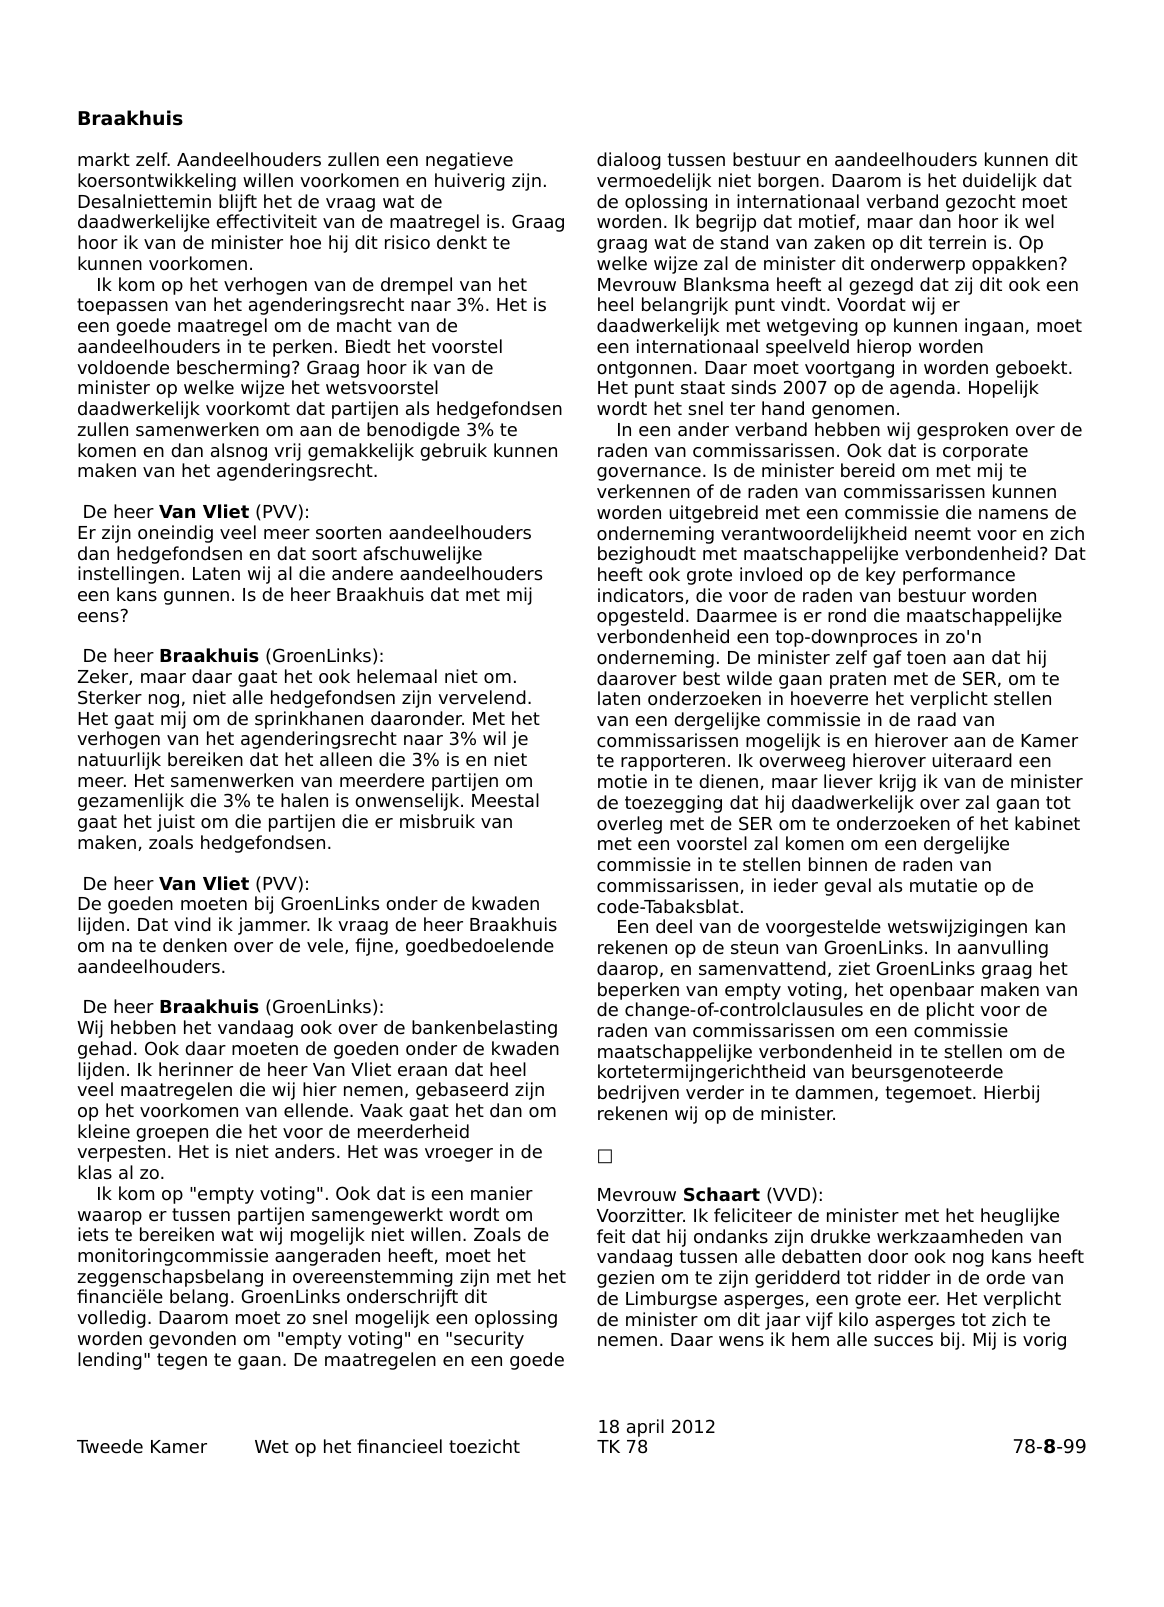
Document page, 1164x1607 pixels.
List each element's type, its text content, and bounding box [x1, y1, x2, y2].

text Er zijn oneindig veel meer soorten aandeelhouders dan hedgefondsen en dat soort afschuwelijke instellingen. Laten wij al die andere aandeelhouders een kans gunnen. Is de heer Braakhuis dat met mij eens? [77, 523, 567, 626]
text Een deel van de voorgestelde wetswijzigingen kan rekenen op de steun van GroenLinks. In aanvulling daarop, en samenvattend, ziet GroenLinks graag het beperken van empty voting, het openbaar maken van de change-of-controlclausules en de plicht voor de raden van commissarissen om een commissie maatschappelijke verbondenheid in te stellen om de kortetermijngerichtheid van beursgenoteerde bedrijven verder in te dammen, tegemoet. Hierbij rekenen wij op de minister. [596, 917, 1087, 1124]
text dialoog tussen bestuur en aandeelhouders kunnen dit vermoedelijk niet borgen. Daarom is het duidelijk dat de oplossing in internationaal verband gezocht moet worden. Ik begrijp dat motief, maar dan hoor ik wel graag wat de stand van zaken op dit terrein is. Op welke wijze zal de minister dit onderwerp oppakken? Mevrouw Blanksma heeft al gezegd dat zij dit ook een heel belangrijk punt vindt. Voordat wij er daadwerkelijk met wetgeving op kunnen ingaan, moet een internationaal speelveld hierop worden ontgonnen. Daar moet voortgang in worden geboekt. Het punt staat sinds 2007 op de agenda. Hopelijk wordt het snel ter hand genomen. [596, 150, 1087, 420]
text Ik kom op het verhogen van de drempel van het toepassen van het agenderingsrecht naar 3%. Het is een goede maatregel om de macht van de aandeelhouders in te perken. Biedt het voorstel voldoende bescherming? Graag hoor ik van de minister op welke wijze het wetsvoorstel daadwerkelijk voorkomt dat partijen als hedgefondsen zullen samenwerken om aan de benodigde 3% te komen en dan alsnog vrij gemakkelijk gebruik kunnen maken van het agenderingsrecht. [77, 274, 567, 482]
text De goeden moeten bij GroenLinks onder de kwaden lijden. Dat vind ik jammer. Ik vraag de heer Braakhuis om na te denken over de vele, fijne, goedbedoelende aandeelhouders. [77, 894, 567, 977]
text markt zelf. Aandeelhouders zullen een negatieve koersontwikkeling willen voorkomen en huiverig zijn. Desalniettemin blijft het de vraag wat de daadwerkelijke effectiviteit van de maatregel is. Graag hoor ik van de minister hoe hij dit risico denkt te kunnen voorkomen. [77, 150, 567, 274]
text Voorzitter. Ik feliciteer de minister met het heuglijke feit dat hij ondanks zijn drukke werkzaamheden van vandaag tussen alle debatten door ook nog kans heeft gezien om te zijn geridderd tot ridder in de orde van de Limburgse asperges, een grote eer. Het verplicht de minister om dit jaar vijf kilo asperges tot zich te nemen. Daar wens ik hem alle succes bij. Mij is vorig [596, 1206, 1087, 1351]
text □ [596, 1144, 1087, 1165]
text Zeker, maar daar gaat het ook helemaal niet om. Sterker nog, niet alle hedgefondsen zijn vervelend. Het gaat mij om de sprinkhanen daaronder. Met het verhogen van het agenderingsrecht naar 3% wil je natuurlijk bereiken dat het alleen die 3% is en niet meer. Het samenwerken van meerdere partijen om gezamenlijk die 3% te halen is onwenselijk. Meestal gaat het juist om die partijen die er misbruik van maken, zoals hedgefondsen. [77, 667, 567, 853]
text De heer Van Vliet (PVV): [77, 873, 567, 894]
text De heer Braakhuis (GroenLinks): [77, 646, 567, 667]
text De heer Van Vliet (PVV): [77, 502, 567, 523]
text In een ander verband hebben wij gesproken over de raden van commissarissen. Ook dat is corporate governance. Is de minister bereid om met mij te verkennen of de raden van commissarissen kunnen worden uitgebreid met een commissie die namens de onderneming verantwoordelijkheid neemt voor en zich bezighoudt met maatschappelijke verbondenheid? Dat heeft ook grote invloed op de key performance indicators, die voor de raden van bestuur worden opgesteld. Daarmee is er rond die maatschappelijke verbondenheid een top-downproces in zo'n onderneming. De minister zelf gaf toen aan dat hij daarover best wilde gaan praten met de SER, om te laten onderzoeken in hoeverre het verplicht stellen van een dergelijke commissie in de raad van commissarissen mogelijk is en hierover aan de Kamer te rapporteren. Ik overweeg hierover uiteraard een motie in te dienen, maar liever krijg ik van de minister de toezegging dat hij daadwerkelijk over zal gaan tot overleg met de SER om te onderzoeken of het kabinet met een voorstel zal komen om een dergelijke commissie in te stellen binnen de raden van commissarissen, in ieder geval als mutatie op de code-Tabaksblat. [596, 420, 1087, 917]
text Ik kom op "empty voting". Ook dat is een manier waarop er tussen partijen samengewerkt wordt om iets te bereiken wat wij mogelijk niet willen. Zoals de monitoringcommissie aangeraden heeft, moet het zeggenschapsbelang in overeenstemming zijn met het financiële belang. GroenLinks onderschrijft dit volledig. Daarom moet zo snel mogelijk een oplossing worden gevonden om "empty voting" en "security lending" tegen te gaan. De maatregelen en een goede [77, 1184, 567, 1370]
text De heer Braakhuis (GroenLinks): [77, 997, 567, 1018]
text Wij hebben het vandaag ook over de bankenbelasting gehad. Ook daar moeten de goeden onder de kwaden lijden. Ik herinner de heer Van Vliet eraan dat heel veel maatregelen die wij hier nemen, gebaseerd zijn op het voorkomen van ellende. Vaak gaat het dan om kleine groepen die het voor de meerderheid verpesten. Het is niet anders. Het was vroeger in de klas al zo. [77, 1018, 567, 1184]
text Mevrouw Schaart (VVD): [596, 1185, 1087, 1206]
